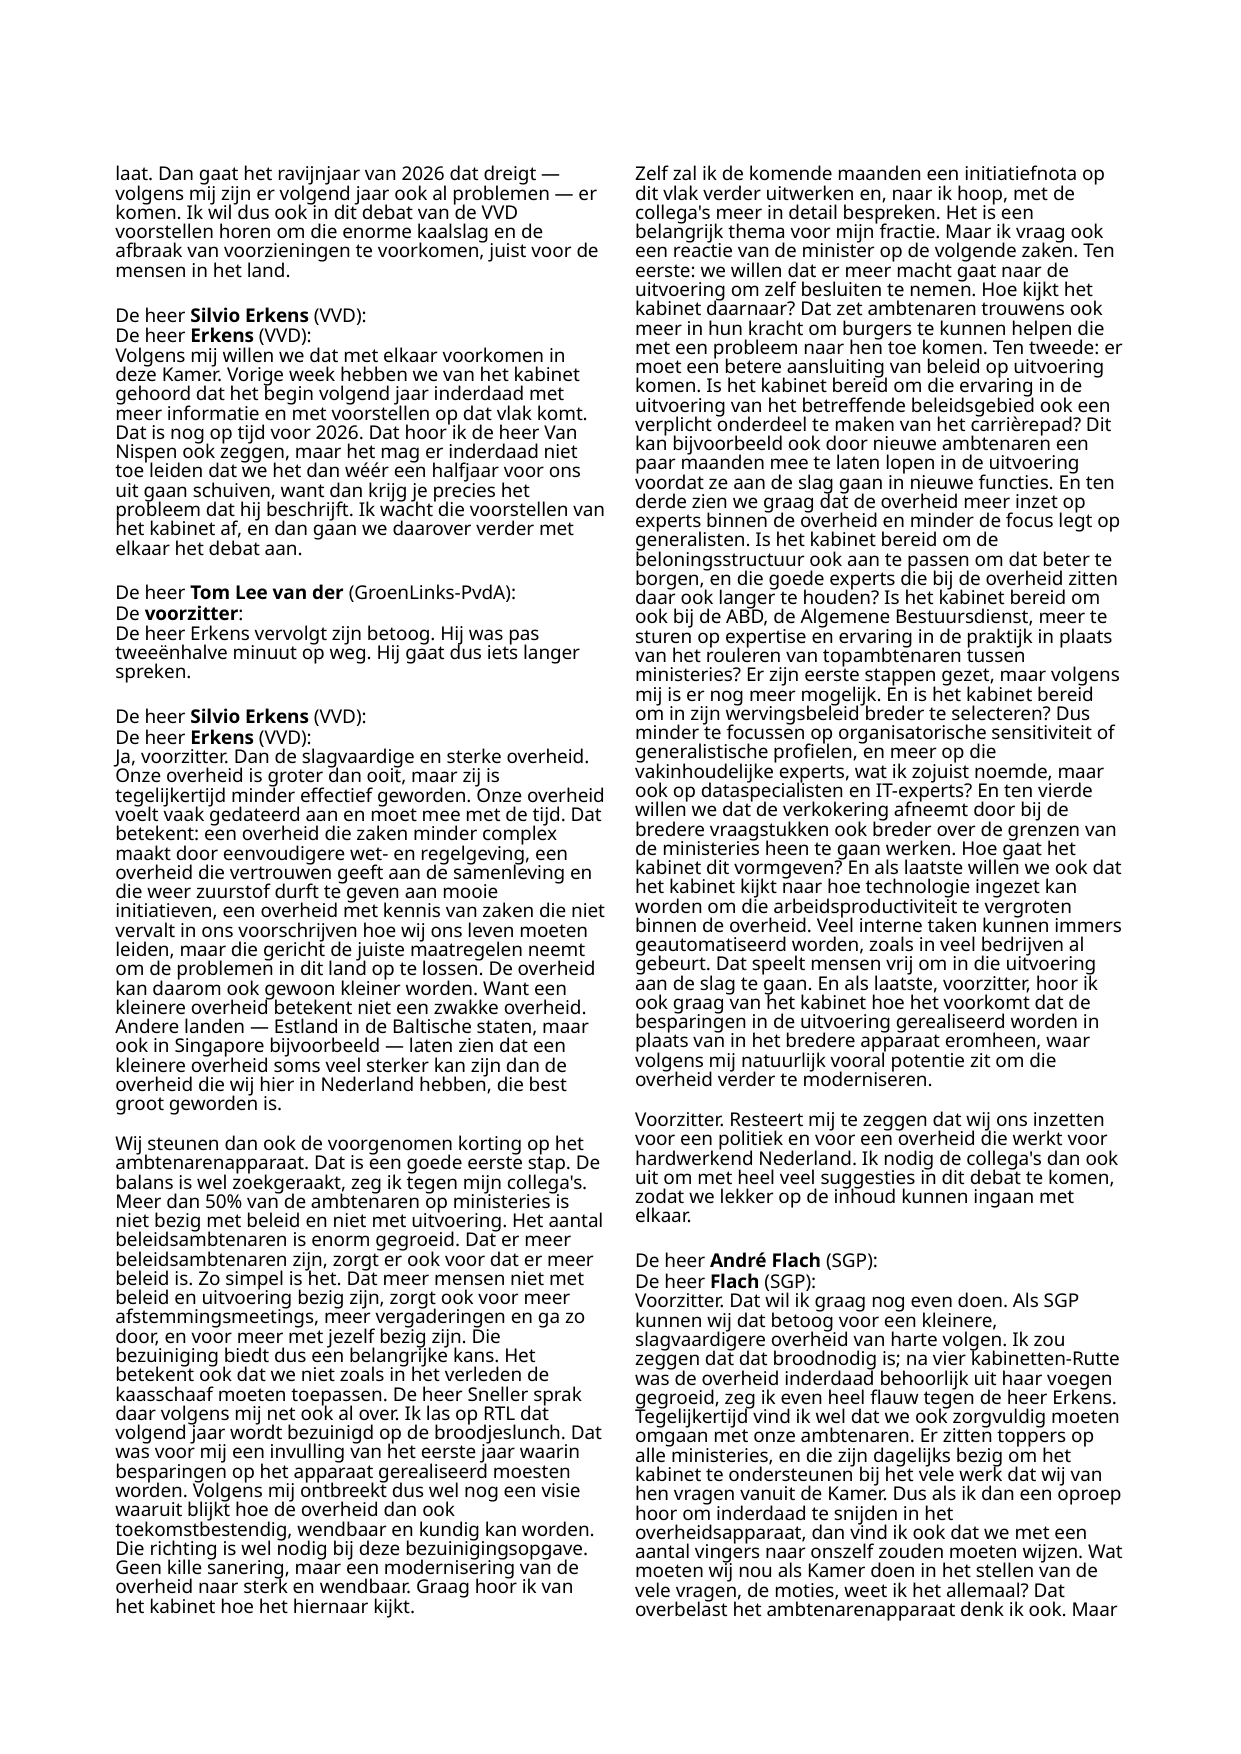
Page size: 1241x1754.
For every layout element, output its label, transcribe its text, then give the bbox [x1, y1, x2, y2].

text De heer Erkens (VVD): [115, 729, 605, 748]
text De heer Erkens (VVD): [115, 327, 605, 347]
text Volgens mij willen we dat met elkaar voorkomen in deze Kamer. Vorige week hebben we van het kabinet gehoord dat het begin volgend jaar inderdaad met meer informatie en met voorstellen op dat vlak komt. Dat is nog op tijd voor 2026. Dat hoor ik de heer Van Nispen ook zeggen, maar het mag er inderdaad niet toe leiden dat we het dan wéér een halfjaar voor ons uit gaan schuiven, want dan krijg je precies het probleem dat hij beschrijft. Ik wacht die voorstellen van het kabinet af, en dan gaan we daarover verder met elkaar het debat aan. [115, 347, 605, 559]
text Ja, voorzitter. Dan de slagvaardige en sterke overheid. Onze overheid is groter dan ooit, maar zij is tegelijkertijd minder effectief geworden. Onze overheid voelt vaak gedateerd aan en moet mee met de tijd. Dat betekent: een overheid die zaken minder complex maakt door eenvoudigere wet- en regelgeving, een overheid die vertrouwen geeft aan de samenleving en die weer zuurstof durft te geven aan mooie initiatieven, een overheid met kennis van zaken die niet vervalt in ons voorschrijven hoe wij ons leven moeten leiden, maar die gericht de juiste maatregelen neemt om de problemen in dit land op te lossen. De overheid kan daarom ook gewoon kleiner worden. Want een kleinere overheid betekent niet een zwakke overheid. Andere landen — Estland in de Baltische staten, maar ook in Singapore bijvoorbeeld — laten zien dat een kleinere overheid soms veel sterker kan zijn dan de overheid die wij hier in Nederland hebben, die best groot geworden is. [115, 748, 605, 1114]
text Voorzitter. Resteert mij te zeggen dat wij ons inzetten voor een politiek en voor een overheid die werkt voor hardwerkend Nederland. Ik nodig de collega's dan ook uit om met heel veel suggesties in dit debat te komen, zodat we lekker op de inhoud kunnen ingaan met elkaar. [635, 1111, 1125, 1227]
text De heer Silvio Erkens (VVD): [115, 302, 605, 327]
text Zelf zal ik de komende maanden een initiatiefnota op dit vlak verder uitwerken en, naar ik hoop, met de collega's meer in detail bespreken. Het is een belangrijk thema voor mijn fractie. Maar ik vraag ook een reactie van de minister op de volgende zaken. Ten eerste: we willen dat er meer macht gaat naar de uitvoering om zelf besluiten te nemen. Hoe kijkt het kabinet daarnaar? Dat zet ambtenaren trouwens ook meer in hun kracht om burgers te kunnen helpen die met een probleem naar hen toe komen. Ten tweede: er moet een betere aansluiting van beleid op uitvoering komen. Is het kabinet bereid om die ervaring in de uitvoering van het betreffende beleidsgebied ook een verplicht onderdeel te maken van het carrièrepad? Dit kan bijvoorbeeld ook door nieuwe ambtenaren een paar maanden mee te laten lopen in de uitvoering voordat ze aan de slag gaan in nieuwe functies. En ten derde zien we graag dat de overheid meer inzet op experts binnen de overheid en minder de focus legt op generalisten. Is het kabinet bereid om de beloningsstructuur ook aan te passen om dat beter te borgen, en die goede experts die bij de overheid zitten daar ook langer te houden? Is het kabinet bereid om ook bij de ABD, de Algemene Bestuursdienst, meer te sturen op expertise en ervaring in de praktijk in plaats van het rouleren van topambtenaren tussen ministeries? Er zijn eerste stappen gezet, maar volgens mij is er nog meer mogelijk. En is het kabinet bereid om in zijn wervingsbeleid breder te selecteren? Dus minder te focussen op organisatorische sensitiviteit of generalistische profielen, en meer op die vakinhoudelijke experts, wat ik zojuist noemde, maar ook op dataspecialisten en IT-experts? En ten vierde willen we dat de verkokering afneemt door bij de bredere vraagstukken ook breder over de grenzen van de ministeries heen te gaan werken. Hoe gaat het kabinet dit vormgeven? En als laatste willen we ook dat het kabinet kijkt naar hoe technologie ingezet kan worden om die arbeidsproductiviteit te vergroten binnen de overheid. Veel interne taken kunnen immers geautomatiseerd worden, zoals in veel bedrijven al gebeurt. Dat speelt mensen vrij om in die uitvoering aan de slag te gaan. En als laatste, voorzitter, hoor ik ook graag van het kabinet hoe het voorkomt dat de besparingen in de uitvoering gerealiseerd worden in plaats van in het bredere apparaat eromheen, waar volgens mij natuurlijk vooral potentie zit om die overheid verder te moderniseren. [635, 165, 1125, 1090]
text De heer Tom Lee van der (GroenLinks-PvdA): [115, 579, 605, 605]
text De heer André Flach (SGP): [635, 1247, 1125, 1273]
text De heer Erkens vervolgt zijn betoog. Hij was pas tweeënhalve minuut op weg. Hij gaat dus iets langer spreken. [115, 624, 605, 682]
text laat. Dan gaat het ravijnjaar van 2026 dat dreigt — volgens mij zijn er volgend jaar ook al problemen — er komen. Ik wil dus ook in dit debat van de VVD voorstellen horen om die enorme kaalslag en de afbraak van voorzieningen te voorkomen, juist voor de mensen in het land. [115, 165, 605, 281]
text De heer Silvio Erkens (VVD): [115, 703, 605, 729]
text Wij steunen dan ook de voorgenomen korting op het ambtenarenapparaat. Dat is een goede eerste stap. De balans is wel zoekgeraakt, zeg ik tegen mijn collega's. Meer dan 50% van de ambtenaren op ministeries is niet bezig met beleid en niet met uitvoering. Het aantal beleidsambtenaren is enorm gegroeid. Dat er meer beleidsambtenaren zijn, zorgt er ook voor dat er meer beleid is. Zo simpel is het. Dat meer mensen niet met beleid en uitvoering bezig zijn, zorgt ook voor meer afstemmingsmeetings, meer vergaderingen en ga zo door, en voor meer met jezelf bezig zijn. Die bezuiniging biedt dus een belangrijke kans. Het betekent ook dat we niet zoals in het verleden de kaasschaaf moeten toepassen. De heer Sneller sprak daar volgens mij net ook al over. Ik las op RTL dat volgend jaar wordt bezuinigd op de broodjeslunch. Dat was voor mij een invulling van het eerste jaar waarin besparingen op het apparaat gerealiseerd moesten worden. Volgens mij ontbreekt dus wel nog een visie waaruit blijkt hoe de overheid dan ook toekomstbestendig, wendbaar en kundig kan worden. Die richting is wel nodig bij deze bezuinigingsopgave. Geen kille sanering, maar een modernisering van de overheid naar sterk en wendbaar. Graag hoor ik van het kabinet hoe het hiernaar kijkt. [115, 1135, 605, 1617]
text Voorzitter. Dat wil ik graag nog even doen. Als SGP kunnen wij dat betoog voor een kleinere, slagvaardigere overheid van harte volgen. Ik zou zeggen dat dat broodnodig is; na vier kabinetten-Rutte was de overheid inderdaad behoorlijk uit haar voegen gegroeid, zeg ik even heel flauw tegen de heer Erkens. Tegelijkertijd vind ik wel dat we ook zorgvuldig moeten omgaan met onze ambtenaren. Er zitten toppers op alle ministeries, en die zijn dagelijks bezig om het kabinet te ondersteunen bij het vele werk dat wij van hen vragen vanuit de Kamer. Dus als ik dan een oproep hoor om inderdaad te snijden in het overheidsapparaat, dan vind ik ook dat we met een aantal vingers naar onszelf zouden moeten wijzen. Wat moeten wij nou als Kamer doen in het stellen van de vele vragen, de moties, weet ik het allemaal? Dat overbelast het ambtenarenapparaat denk ik ook. Maar [635, 1292, 1125, 1620]
text De heer Flach (SGP): [635, 1273, 1125, 1292]
text De voorzitter: [115, 605, 605, 624]
